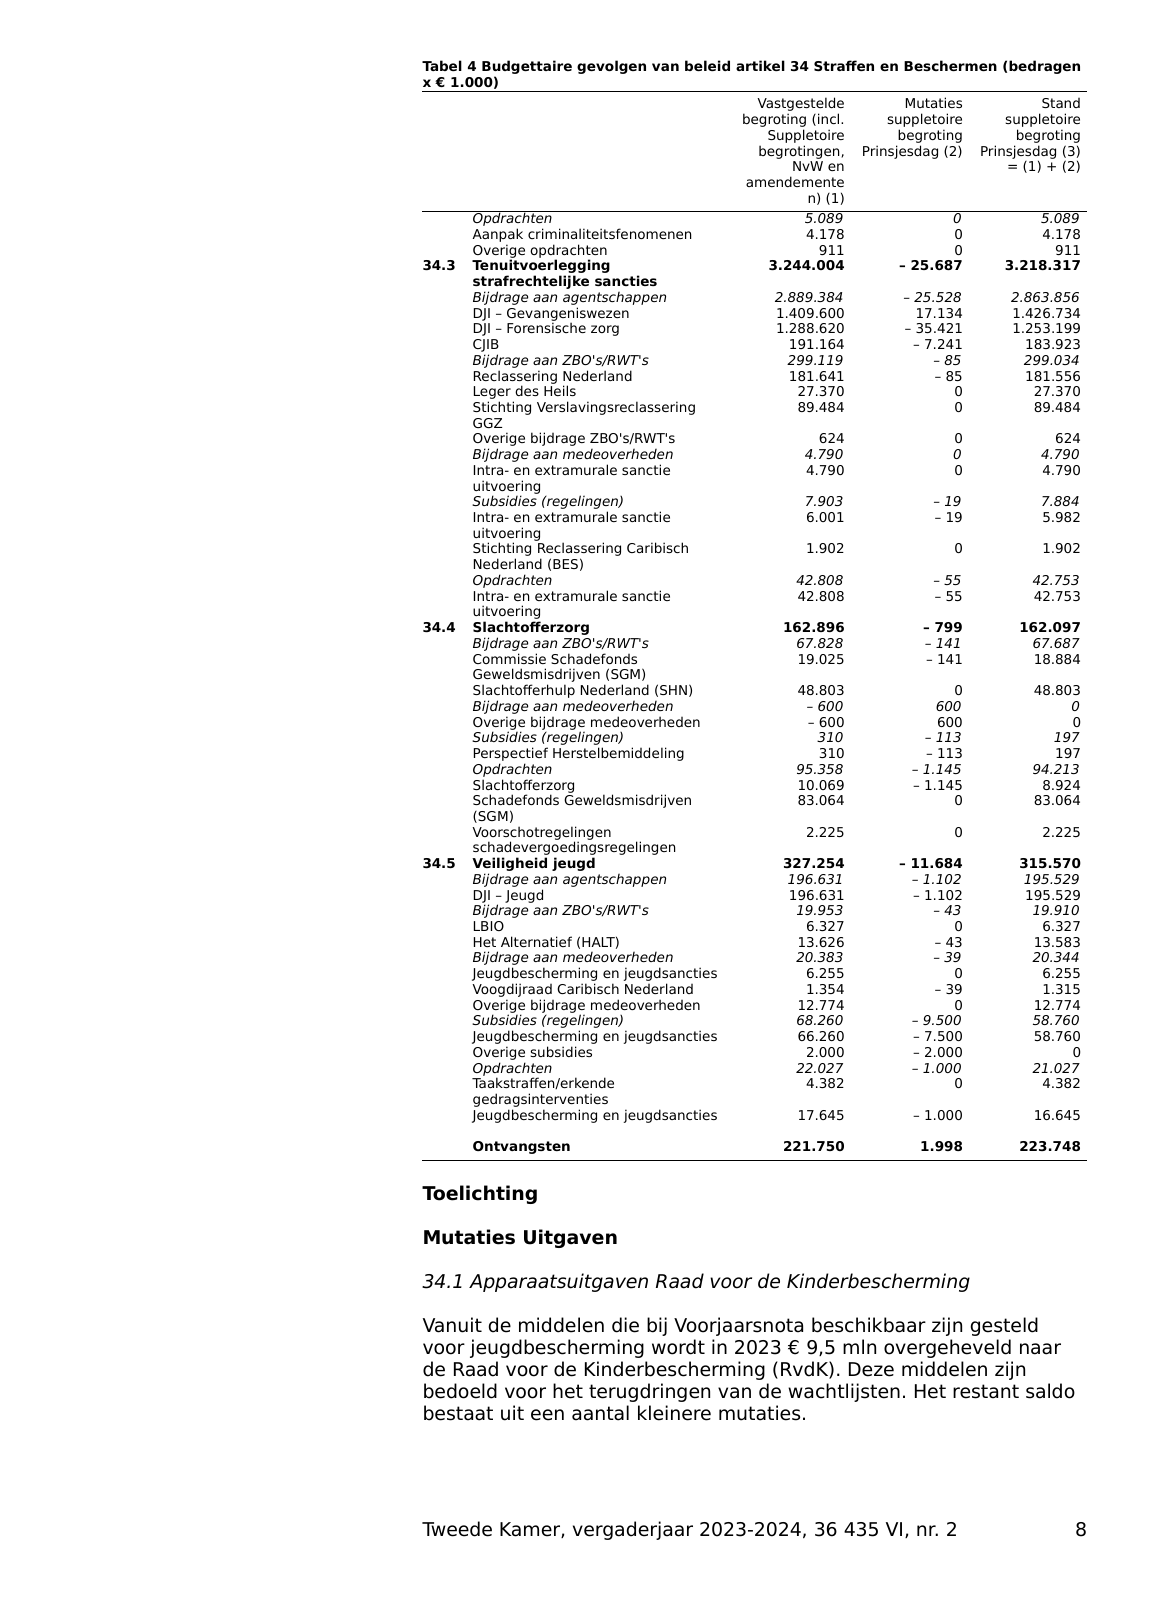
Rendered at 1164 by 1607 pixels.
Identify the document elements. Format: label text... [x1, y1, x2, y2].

table_cell Voorschotregelingen schadevergoedingsregelingen [467, 825, 732, 856]
table_cell [422, 746, 467, 762]
table_cell Bijdrage aan ZBO's/RWT's [467, 353, 732, 368]
table_cell 5.089 [732, 212, 850, 227]
table_cell Jeugdbescherming en jeugdsancties [467, 1108, 732, 1123]
table_cell Slachtofferhulp Nederland (SHN) [467, 683, 732, 699]
table_cell Aanpak criminaliteitsfenomenen [467, 227, 732, 242]
table_cell 13.583 [969, 935, 1087, 950]
table_cell Slachtofferzorg [467, 777, 732, 793]
table_cell Schadefonds Geweldsmisdrijven (SGM) [467, 793, 732, 824]
table_cell 6.255 [732, 966, 850, 982]
table_cell Opdrachten [467, 573, 732, 588]
table_cell – 85 [850, 353, 968, 368]
table_cell 1.409.600 [732, 305, 850, 321]
table_cell 310 [732, 746, 850, 762]
table_cell [422, 1139, 467, 1159]
table_cell [422, 1060, 467, 1076]
table_cell 7.884 [969, 494, 1087, 510]
table_cell [422, 903, 467, 919]
table_cell 19.910 [969, 903, 1087, 919]
table_cell Jeugdbescherming en jeugdsancties [467, 1029, 732, 1045]
table_cell – 2.000 [850, 1045, 968, 1060]
table_cell Bijdrage aan medeoverheden [467, 950, 732, 966]
table_cell Jeugdbescherming en jeugdsancties [467, 966, 732, 982]
table_cell 16.645 [969, 1108, 1087, 1123]
table_cell 42.808 [732, 589, 850, 620]
table_cell [422, 777, 467, 793]
table_cell 17.134 [850, 305, 968, 321]
table_cell 0 [850, 384, 968, 400]
table_cell 0 [850, 541, 968, 573]
table_cell – 55 [850, 573, 968, 588]
table_cell 68.260 [732, 1013, 850, 1029]
table_cell 6.327 [732, 919, 850, 934]
table_cell Ontvangsten [467, 1139, 732, 1159]
table_cell 600 [850, 714, 968, 730]
table_cell [422, 305, 467, 321]
table_cell – 7.241 [850, 337, 968, 353]
table_cell Stichting Reclassering Caribisch Nederland (BES) [467, 541, 732, 573]
table_cell [422, 92, 467, 211]
table_cell 1.998 [850, 1139, 968, 1159]
table_cell – 19 [850, 510, 968, 541]
table_cell [422, 384, 467, 400]
table_cell [422, 573, 467, 588]
table_cell 18.884 [969, 651, 1087, 683]
table_cell Reclassering Nederland [467, 368, 732, 384]
table_cell 1.902 [732, 541, 850, 573]
table_cell 58.760 [969, 1013, 1087, 1029]
table_cell 34.3 [422, 258, 467, 290]
table_cell 17.645 [732, 1108, 850, 1123]
table_cell [422, 510, 467, 541]
table_cell [422, 400, 467, 431]
table_cell 624 [969, 431, 1087, 447]
table_cell [422, 950, 467, 966]
table_cell 83.064 [969, 793, 1087, 824]
table_cell Vastgestelde begroting (incl. Suppletoire begrotingen, NvW en amendementen) (1) [732, 92, 850, 211]
table_cell 0 [850, 793, 968, 824]
table_cell [732, 1123, 850, 1139]
table_cell – 1.000 [850, 1108, 968, 1123]
table_cell 0 [850, 683, 968, 699]
table_cell Overige bijdrage ZBO's/RWT's [467, 431, 732, 447]
table_cell [850, 1123, 968, 1139]
table_cell 0 [850, 1076, 968, 1108]
table_cell – 600 [732, 714, 850, 730]
table_cell 1.354 [732, 982, 850, 997]
text Vanuit de middelen die bij Voorjaarsnota beschikbaar zijn gesteld voor jeugdbescherming wordt in 2023 € 9,5 mln overgeheveld naar de Raad voor de Kinderbescherming (RvdK). Deze middelen zijn bedoeld voor het terugdringen van de wachtlijsten. Het restant saldo bestaat uit een aantal kleinere mutaties. [422, 1315, 1087, 1425]
table_cell 223.748 [969, 1139, 1087, 1159]
table_cell [422, 1029, 467, 1045]
table_cell 7.903 [732, 494, 850, 510]
table_cell – 25.687 [850, 258, 968, 290]
table_cell 299.119 [732, 353, 850, 368]
table_cell 22.027 [732, 1060, 850, 1076]
table_cell [422, 541, 467, 573]
table_cell [422, 966, 467, 982]
table_cell 0 [850, 998, 968, 1013]
subtitle Mutaties Uitgaven [422, 1227, 1087, 1249]
table_cell 0 [969, 714, 1087, 730]
table_cell – 43 [850, 935, 968, 950]
table_cell [422, 321, 467, 337]
table_cell [422, 793, 467, 824]
table_cell [422, 353, 467, 368]
table_cell 0 [850, 919, 968, 934]
table_cell – 141 [850, 651, 968, 683]
table_cell Taakstraffen/erkende gedragsinterventies [467, 1076, 732, 1108]
table_cell Leger des Heils [467, 384, 732, 400]
table_cell – 1.102 [850, 872, 968, 887]
table_cell Veiligheid jeugd [467, 856, 732, 872]
table_cell 21.027 [969, 1060, 1087, 1076]
table_cell – 600 [732, 699, 850, 714]
table_cell – 85 [850, 368, 968, 384]
table_cell Mutaties suppletoire begroting Prinsjesdag (2) [850, 92, 968, 211]
table_cell Bijdrage aan medeoverheden [467, 447, 732, 463]
table_cell 196.631 [732, 888, 850, 903]
table_cell 42.753 [969, 589, 1087, 620]
table_cell 624 [732, 431, 850, 447]
table_cell [422, 589, 467, 620]
table_cell [422, 651, 467, 683]
table_cell – 9.500 [850, 1013, 968, 1029]
table_cell 183.923 [969, 337, 1087, 353]
table_cell 197 [969, 730, 1087, 746]
table_cell 3.218.317 [969, 258, 1087, 290]
table_cell 0 [850, 431, 968, 447]
table_cell Bijdrage aan ZBO's/RWT's [467, 636, 732, 651]
table_cell 181.641 [732, 368, 850, 384]
table_cell 6.001 [732, 510, 850, 541]
table_cell 4.382 [969, 1076, 1087, 1108]
table_cell 1.253.199 [969, 321, 1087, 337]
table_cell [422, 368, 467, 384]
table_cell Overige bijdrage medeoverheden [467, 714, 732, 730]
table_cell – 7.500 [850, 1029, 968, 1045]
table_cell [422, 699, 467, 714]
table_cell 2.225 [969, 825, 1087, 856]
table_cell 196.631 [732, 872, 850, 887]
table_cell Bijdrage aan medeoverheden [467, 699, 732, 714]
table_cell [422, 463, 467, 494]
table_cell 27.370 [732, 384, 850, 400]
table_cell Overige bijdrage medeoverheden [467, 998, 732, 1013]
table_cell 221.750 [732, 1139, 850, 1159]
table_cell 6.255 [969, 966, 1087, 982]
table_cell 197 [969, 746, 1087, 762]
table_cell [969, 1123, 1087, 1139]
table_cell Bijdrage aan ZBO's/RWT's [467, 903, 732, 919]
table_cell Commissie Schadefonds Geweldsmisdrijven (SGM) [467, 651, 732, 683]
table_cell 10.069 [732, 777, 850, 793]
table_cell – 39 [850, 982, 968, 997]
table_cell – 113 [850, 730, 968, 746]
table_cell 5.089 [969, 212, 1087, 227]
table_cell [422, 227, 467, 242]
table_cell 34.5 [422, 856, 467, 872]
table_cell [422, 494, 467, 510]
table_cell 42.753 [969, 573, 1087, 588]
table_cell 34.4 [422, 620, 467, 636]
table_cell DJI – Forensische zorg [467, 321, 732, 337]
table_cell Subsidies (regelingen) [467, 1013, 732, 1029]
table_cell – 1.145 [850, 762, 968, 777]
table_cell Perspectief Herstelbemiddeling [467, 746, 732, 762]
table_cell Overige subsidies [467, 1045, 732, 1060]
table_cell 4.790 [969, 447, 1087, 463]
table_cell 12.774 [732, 998, 850, 1013]
table_cell 0 [850, 243, 968, 258]
table_cell 20.383 [732, 950, 850, 966]
table_cell [422, 290, 467, 305]
table_cell 191.164 [732, 337, 850, 353]
table_cell Opdrachten [467, 1060, 732, 1076]
table_cell Stand suppletoire begroting Prinsjesdag (3) = (1) + (2) [969, 92, 1087, 211]
table_cell Subsidies (regelingen) [467, 730, 732, 746]
table_cell – 35.421 [850, 321, 968, 337]
table_cell [422, 212, 467, 227]
table_cell [422, 1013, 467, 1029]
table_cell – 11.684 [850, 856, 968, 872]
table_cell 48.803 [732, 683, 850, 699]
table_cell 299.034 [969, 353, 1087, 368]
table_cell 162.896 [732, 620, 850, 636]
table_cell – 1.000 [850, 1060, 968, 1076]
table_cell 0 [850, 212, 968, 227]
table_cell 4.178 [732, 227, 850, 242]
table_cell 2.225 [732, 825, 850, 856]
table_cell 48.803 [969, 683, 1087, 699]
table_cell 4.790 [732, 463, 850, 494]
table_cell 1.426.734 [969, 305, 1087, 321]
table_cell – 43 [850, 903, 968, 919]
table_cell Intra- en extramurale sanctie uitvoering [467, 510, 732, 541]
table_cell 67.687 [969, 636, 1087, 651]
table_cell – 1.102 [850, 888, 968, 903]
table_cell [422, 243, 467, 258]
table_cell 4.790 [732, 447, 850, 463]
table_cell Voogdijraad Caribisch Nederland [467, 982, 732, 997]
text Toelichting [422, 1183, 1087, 1205]
table_cell [422, 1076, 467, 1108]
table_cell 0 [969, 699, 1087, 714]
table_cell [422, 431, 467, 447]
table_cell 2.000 [732, 1045, 850, 1060]
table_cell [422, 1045, 467, 1060]
table_cell [422, 447, 467, 463]
table_cell DJI – Jeugd [467, 888, 732, 903]
table_cell 2.889.384 [732, 290, 850, 305]
table_cell 94.213 [969, 762, 1087, 777]
table_cell 3.244.004 [732, 258, 850, 290]
table_cell 600 [850, 699, 968, 714]
table_cell 1.315 [969, 982, 1087, 997]
table_cell [422, 982, 467, 997]
table_cell 83.064 [732, 793, 850, 824]
table_header Tabel 4 Budgettaire gevolgen van beleid artikel 34 Straffen en Beschermen (bedragen x € 1.000) [422, 59, 1087, 91]
table_cell Bijdrage aan agentschappen [467, 290, 732, 305]
table_cell 0 [850, 463, 968, 494]
table_cell 0 [850, 966, 968, 982]
table_cell 67.828 [732, 636, 850, 651]
table_cell [422, 636, 467, 651]
table_cell 66.260 [732, 1029, 850, 1045]
table_cell 6.327 [969, 919, 1087, 934]
table_cell 0 [850, 447, 968, 463]
table_cell Opdrachten [467, 762, 732, 777]
table_cell – 55 [850, 589, 968, 620]
table_cell 4.382 [732, 1076, 850, 1108]
table_cell [422, 730, 467, 746]
table_cell 1.288.620 [732, 321, 850, 337]
table_cell [422, 872, 467, 887]
table_cell 5.982 [969, 510, 1087, 541]
table_cell Slachtofferzorg [467, 620, 732, 636]
table_cell [422, 888, 467, 903]
subtitle 34.1 Apparaatsuitgaven Raad voor de Kinderbescherming [422, 1271, 1087, 1293]
table_cell 95.358 [732, 762, 850, 777]
table_cell – 19 [850, 494, 968, 510]
table_cell 911 [732, 243, 850, 258]
table_cell 181.556 [969, 368, 1087, 384]
table_cell [422, 935, 467, 950]
table_cell – 39 [850, 950, 968, 966]
table_cell 8.924 [969, 777, 1087, 793]
table_cell 0 [969, 1045, 1087, 1060]
table_cell Opdrachten [467, 212, 732, 227]
table_cell 195.529 [969, 872, 1087, 887]
table_cell [422, 337, 467, 353]
table_cell Intra- en extramurale sanctie uitvoering [467, 463, 732, 494]
table_cell 12.774 [969, 998, 1087, 1013]
table_cell [422, 683, 467, 699]
table_cell 315.570 [969, 856, 1087, 872]
table_cell – 141 [850, 636, 968, 651]
table_cell Bijdrage aan agentschappen [467, 872, 732, 887]
table_cell [467, 1123, 732, 1139]
table_cell – 799 [850, 620, 968, 636]
table_cell 0 [850, 825, 968, 856]
table_cell 89.484 [732, 400, 850, 431]
table_cell [422, 825, 467, 856]
table_cell 89.484 [969, 400, 1087, 431]
table_cell 58.760 [969, 1029, 1087, 1045]
table_cell [422, 714, 467, 730]
table_cell [422, 1108, 467, 1123]
table_cell – 113 [850, 746, 968, 762]
table_cell 327.254 [732, 856, 850, 872]
table_cell 42.808 [732, 573, 850, 588]
table_cell Intra- en extramurale sanctie uitvoering [467, 589, 732, 620]
table_cell 162.097 [969, 620, 1087, 636]
table_cell 4.178 [969, 227, 1087, 242]
table_cell LBIO [467, 919, 732, 934]
table_cell [422, 919, 467, 934]
table_cell Tenuitvoerlegging strafrechtelijke sancties [467, 258, 732, 290]
table_cell 911 [969, 243, 1087, 258]
table_cell 0 [850, 227, 968, 242]
table_cell – 25.528 [850, 290, 968, 305]
table_cell 13.626 [732, 935, 850, 950]
table_cell [422, 1123, 467, 1139]
table_cell 19.025 [732, 651, 850, 683]
table_cell 4.790 [969, 463, 1087, 494]
table_cell DJI – Gevangeniswezen [467, 305, 732, 321]
table_cell 1.902 [969, 541, 1087, 573]
table_cell 310 [732, 730, 850, 746]
table_cell [467, 92, 732, 211]
table_cell [422, 762, 467, 777]
table_cell 2.863.856 [969, 290, 1087, 305]
table_cell Subsidies (regelingen) [467, 494, 732, 510]
table_cell 0 [850, 400, 968, 431]
table_cell 27.370 [969, 384, 1087, 400]
table_cell 19.953 [732, 903, 850, 919]
table_cell 195.529 [969, 888, 1087, 903]
table_cell [422, 998, 467, 1013]
table_cell 20.344 [969, 950, 1087, 966]
table_cell Overige opdrachten [467, 243, 732, 258]
table_cell CJIB [467, 337, 732, 353]
table_cell Stichting Verslavingsreclassering GGZ [467, 400, 732, 431]
table_cell Het Alternatief (HALT) [467, 935, 732, 950]
table_cell – 1.145 [850, 777, 968, 793]
